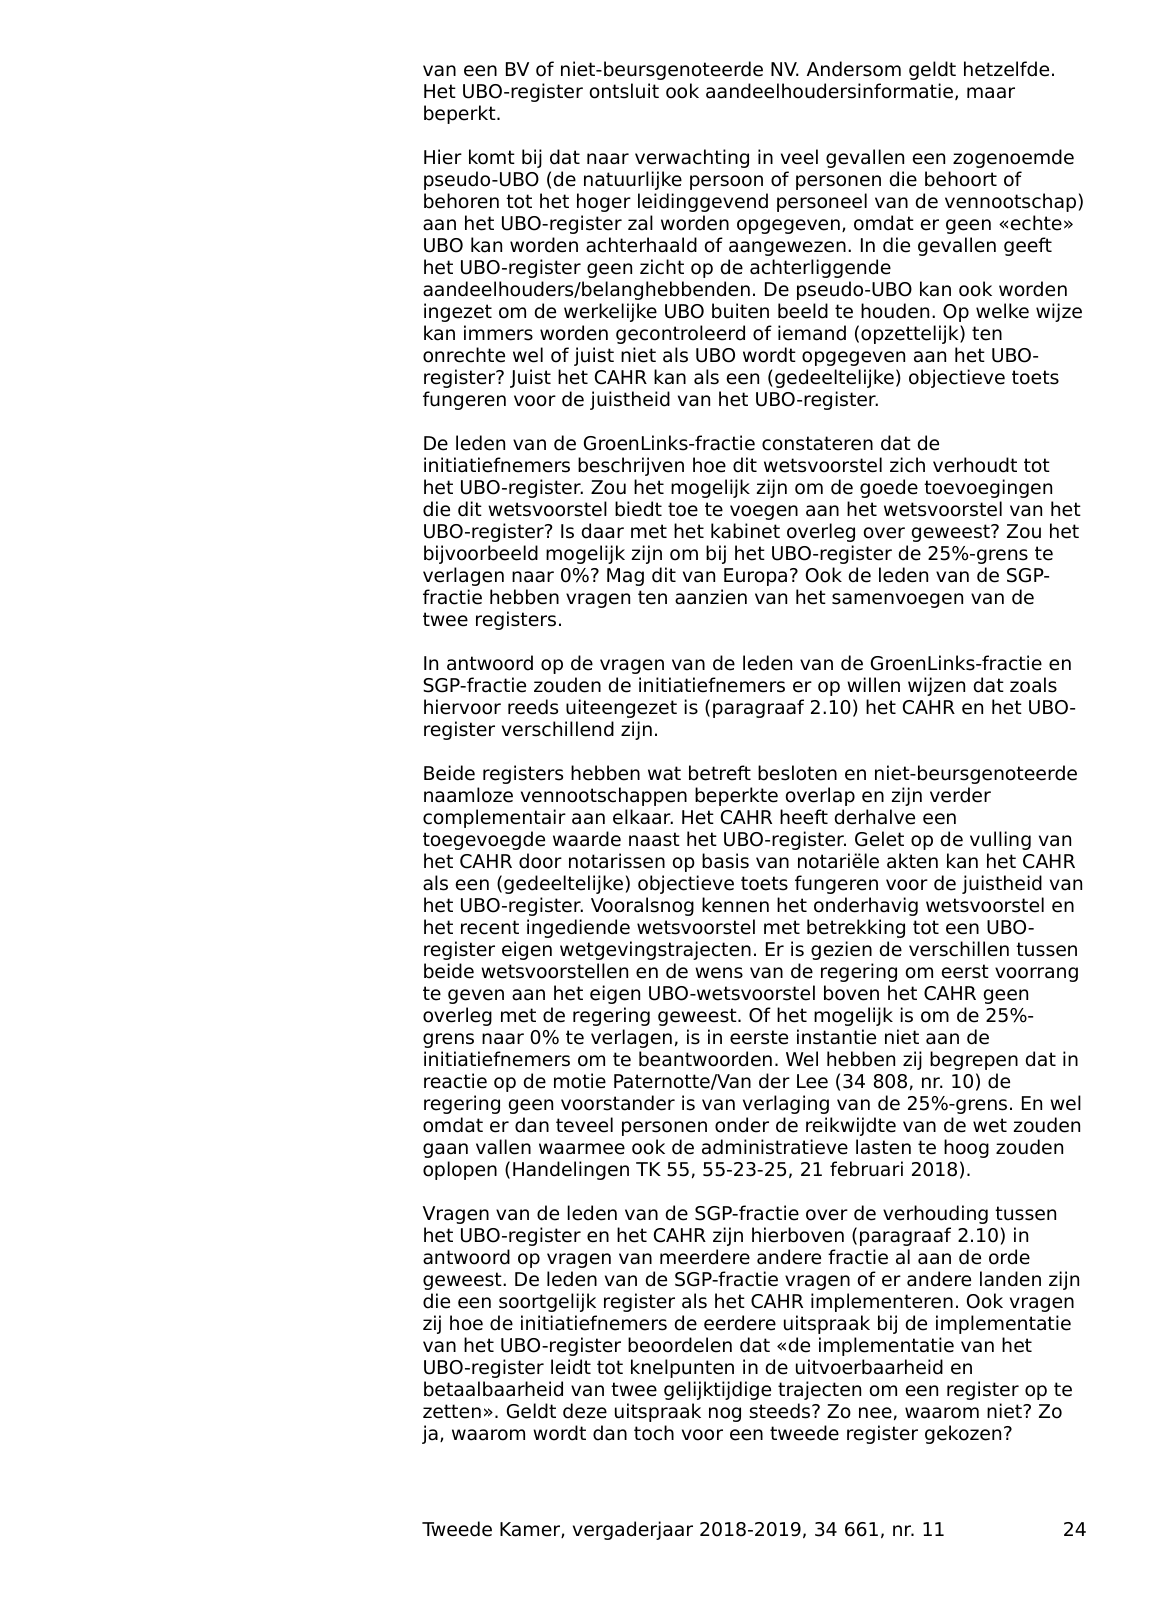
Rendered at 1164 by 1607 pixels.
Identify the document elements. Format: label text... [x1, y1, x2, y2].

text Vragen van de leden van de SGP-fractie over de verhouding tussen het UBO-register en het CAHR zijn hierboven (paragraaf 2.10) in antwoord op vragen van meerdere andere fractie al aan de orde geweest. De leden van de SGP-fractie vragen of er andere landen zijn die een soortgelijk register als het CAHR implementeren. Ook vragen zij hoe de initiatiefnemers de eerdere uitspraak bij de implementatie van het UBO-register beoordelen dat «de implementatie van het UBO-register leidt tot knelpunten in de uitvoerbaarheid en betaalbaarheid van twee gelijktijdige trajecten om een register op te zetten». Geldt deze uitspraak nog steeds? Zo nee, waarom niet? Zo ja, waarom wordt dan toch voor een tweede register gekozen? [422, 1203, 1087, 1445]
text Beide registers hebben wat betreft besloten en niet-beursgenoteerde naamloze vennootschappen beperkte overlap en zijn verder complementair aan elkaar. Het CAHR heeft derhalve een toegevoegde waarde naast het UBO-register. Gelet op de vulling van het CAHR door notarissen op basis van notariële akten kan het CAHR als een (gedeeltelijke) objectieve toets fungeren voor de juistheid van het UBO-register. Vooralsnog kennen het onderhavig wetsvoorstel en het recent ingediende wetsvoorstel met betrekking tot een UBO-register eigen wetgevingstrajecten. Er is gezien de verschillen tussen beide wetsvoorstellen en de wens van de regering om eerst voorrang te geven aan het eigen UBO-wetsvoorstel boven het CAHR geen overleg met de regering geweest. Of het mogelijk is om de 25%-grens naar 0% te verlagen, is in eerste instantie niet aan de initiatiefnemers om te beantwoorden. Wel hebben zij begrepen dat in reactie op de motie Paternotte/Van der Lee (34 808, nr. 10) de regering geen voorstander is van verlaging van de 25%-grens. En wel omdat er dan teveel personen onder de reikwijdte van de wet zouden gaan vallen waarmee ook de administratieve lasten te hoog zouden oplopen (Handelingen TK 55, 55-23-25, 21 februari 2018). [422, 763, 1087, 1181]
text Hier komt bij dat naar verwachting in veel gevallen een zogenoemde pseudo-UBO (de natuurlijke persoon of personen die behoort of behoren tot het hoger leidinggevend personeel van de vennootschap) aan het UBO-register zal worden opgegeven, omdat er geen «echte» UBO kan worden achterhaald of aangewezen. In die gevallen geeft het UBO-register geen zicht op de achterliggende aandeelhouders/belanghebbenden. De pseudo-UBO kan ook worden ingezet om de werkelijke UBO buiten beeld te houden. Op welke wijze kan immers worden gecontroleerd of iemand (opzettelijk) ten onrechte wel of juist niet als UBO wordt opgegeven aan het UBO-register? Juist het CAHR kan als een (gedeeltelijke) objectieve toets fungeren voor de juistheid van het UBO-register. [422, 147, 1087, 411]
text De leden van de GroenLinks-fractie constateren dat de initiatiefnemers beschrijven hoe dit wetsvoorstel zich verhoudt tot het UBO-register. Zou het mogelijk zijn om de goede toevoegingen die dit wetsvoorstel biedt toe te voegen aan het wetsvoorstel van het UBO-register? Is daar met het kabinet overleg over geweest? Zou het bijvoorbeeld mogelijk zijn om bij het UBO-register de 25%-grens te verlagen naar 0%? Mag dit van Europa? Ook de leden van de SGP-fractie hebben vragen ten aanzien van het samenvoegen van de twee registers. [422, 433, 1087, 631]
text In antwoord op de vragen van de leden van de GroenLinks-fractie en SGP-fractie zouden de initiatiefnemers er op willen wijzen dat zoals hiervoor reeds uiteengezet is (paragraaf 2.10) het CAHR en het UBO-register verschillend zijn. [422, 653, 1087, 741]
text van een BV of niet-beursgenoteerde NV. Andersom geldt hetzelfde. Het UBO-register ontsluit ook aandeelhoudersinformatie, maar beperkt. [422, 59, 1087, 125]
